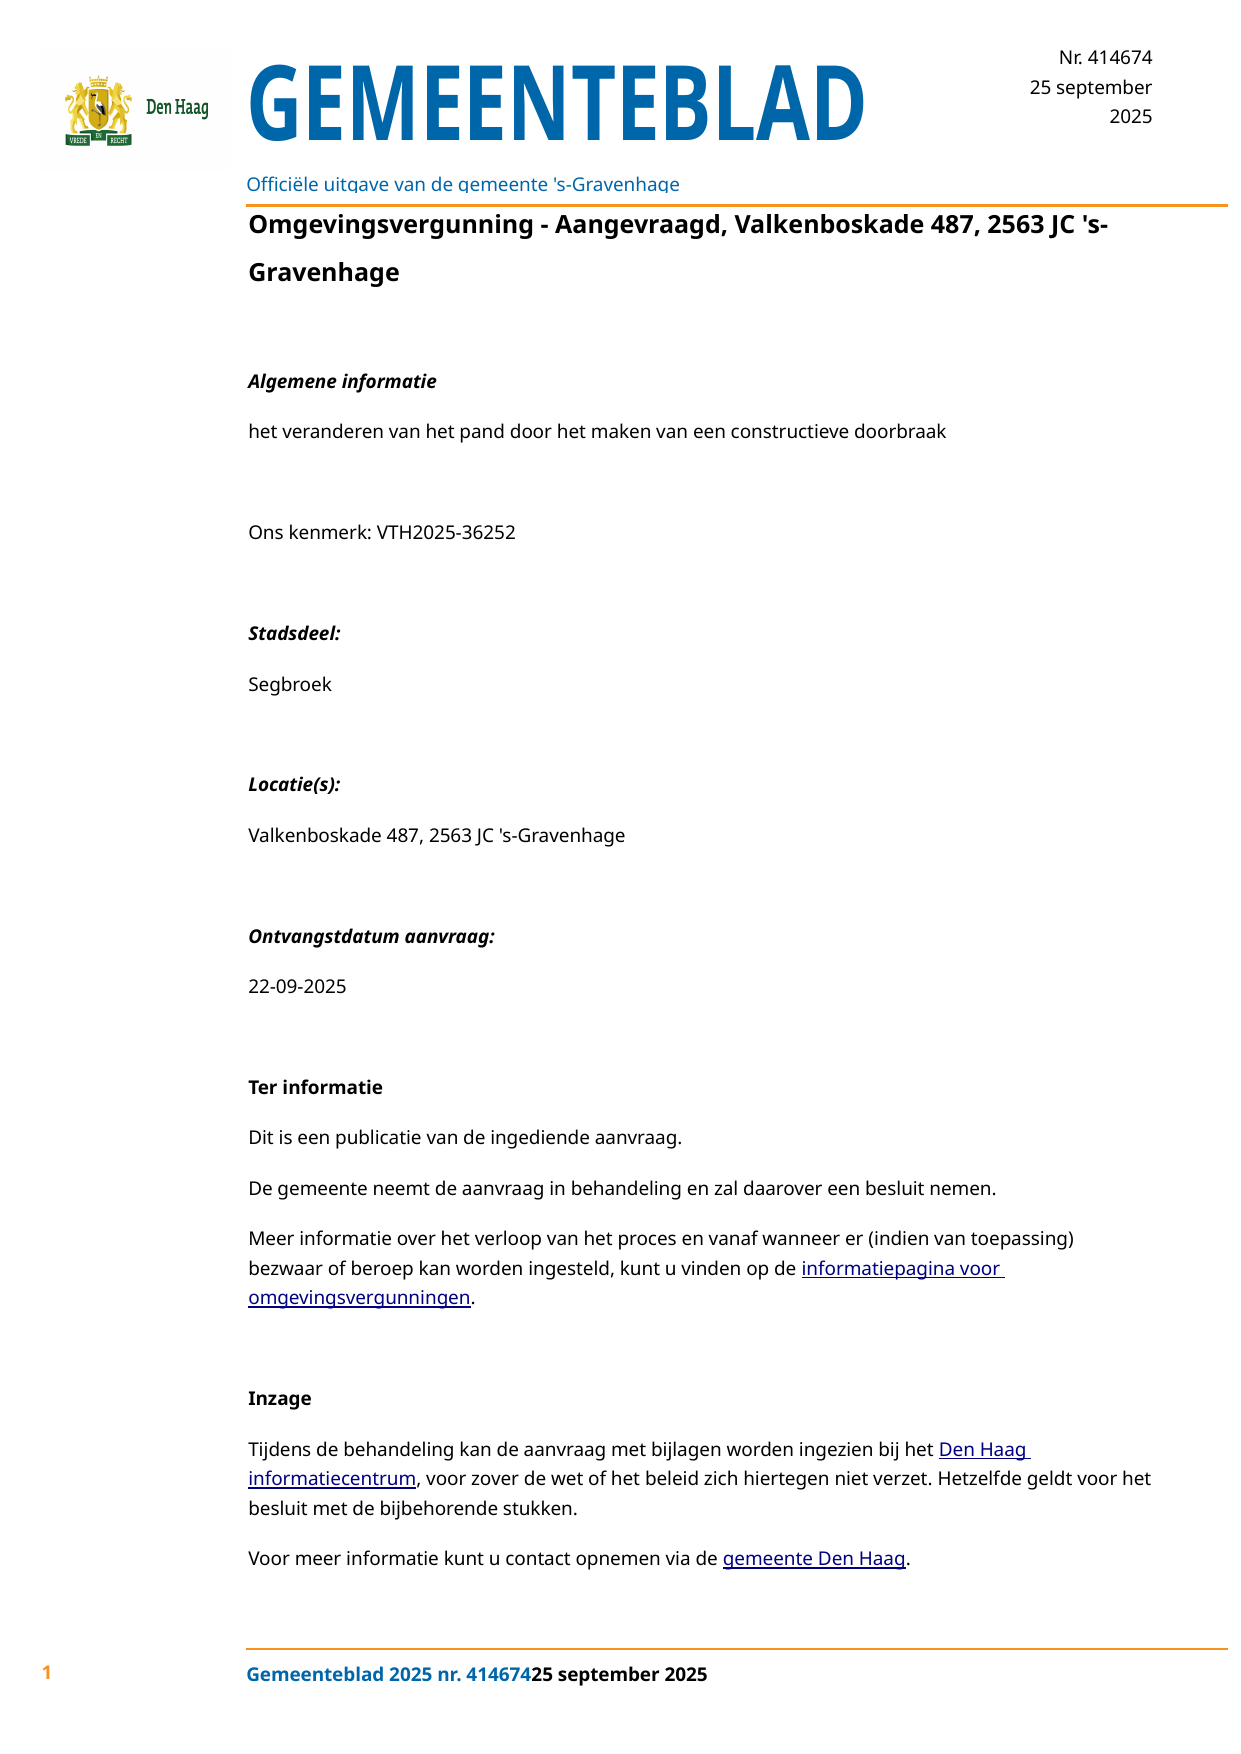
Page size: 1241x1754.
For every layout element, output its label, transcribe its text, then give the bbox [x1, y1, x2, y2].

text Algemene informatie [248, 368, 1152, 394]
text Valkenboskade 487, 2563 JC 's-Gravenhage [248, 822, 1152, 848]
text Dit is een publicatie van de ingediende aanvraag. [248, 1124, 1152, 1150]
text Meer informatie over het verloop van het proces en vanaf wanneer er (indien van toepassing) bezwaar of beroep kan worden ingesteld, kunt u vinden op de informatiepagina voor omgevingsvergunningen. [248, 1225, 1152, 1310]
text Ter informatie [248, 1074, 1152, 1100]
text Ons kenmerk: VTH2025-36252 [248, 519, 1152, 545]
text Inzage [248, 1385, 1152, 1411]
text 22-09-2025 [248, 973, 1152, 999]
text Tijdens de behandeling kan de aanvraag met bijlagen worden ingezien bij het Den Haag informatiecentrum, voor zover de wet of het beleid zich hiertegen niet verzet. Hetzelfde geldt voor het besluit met de bijbehorende stukken. [248, 1436, 1152, 1521]
text Stadsdeel: [248, 620, 1152, 646]
text Segbroek [248, 671, 1152, 697]
text Omgevingsvergunning - Aangevraagd, Valkenboskade 487, 2563 JC 's-Gravenhage [248, 207, 1152, 288]
text De gemeente neemt de aanvraag in behandeling en zal daarover een besluit nemen. [248, 1175, 1152, 1201]
text Voor meer informatie kunt u contact opnemen via de gemeente Den Haag. [248, 1545, 1152, 1571]
text Ontvangstdatum aanvraag: [248, 923, 1152, 949]
picture [41, 47, 231, 172]
text Locatie(s): [248, 772, 1152, 797]
text het veranderen van het pand door het maken van een constructieve doorbraak [248, 419, 1152, 444]
